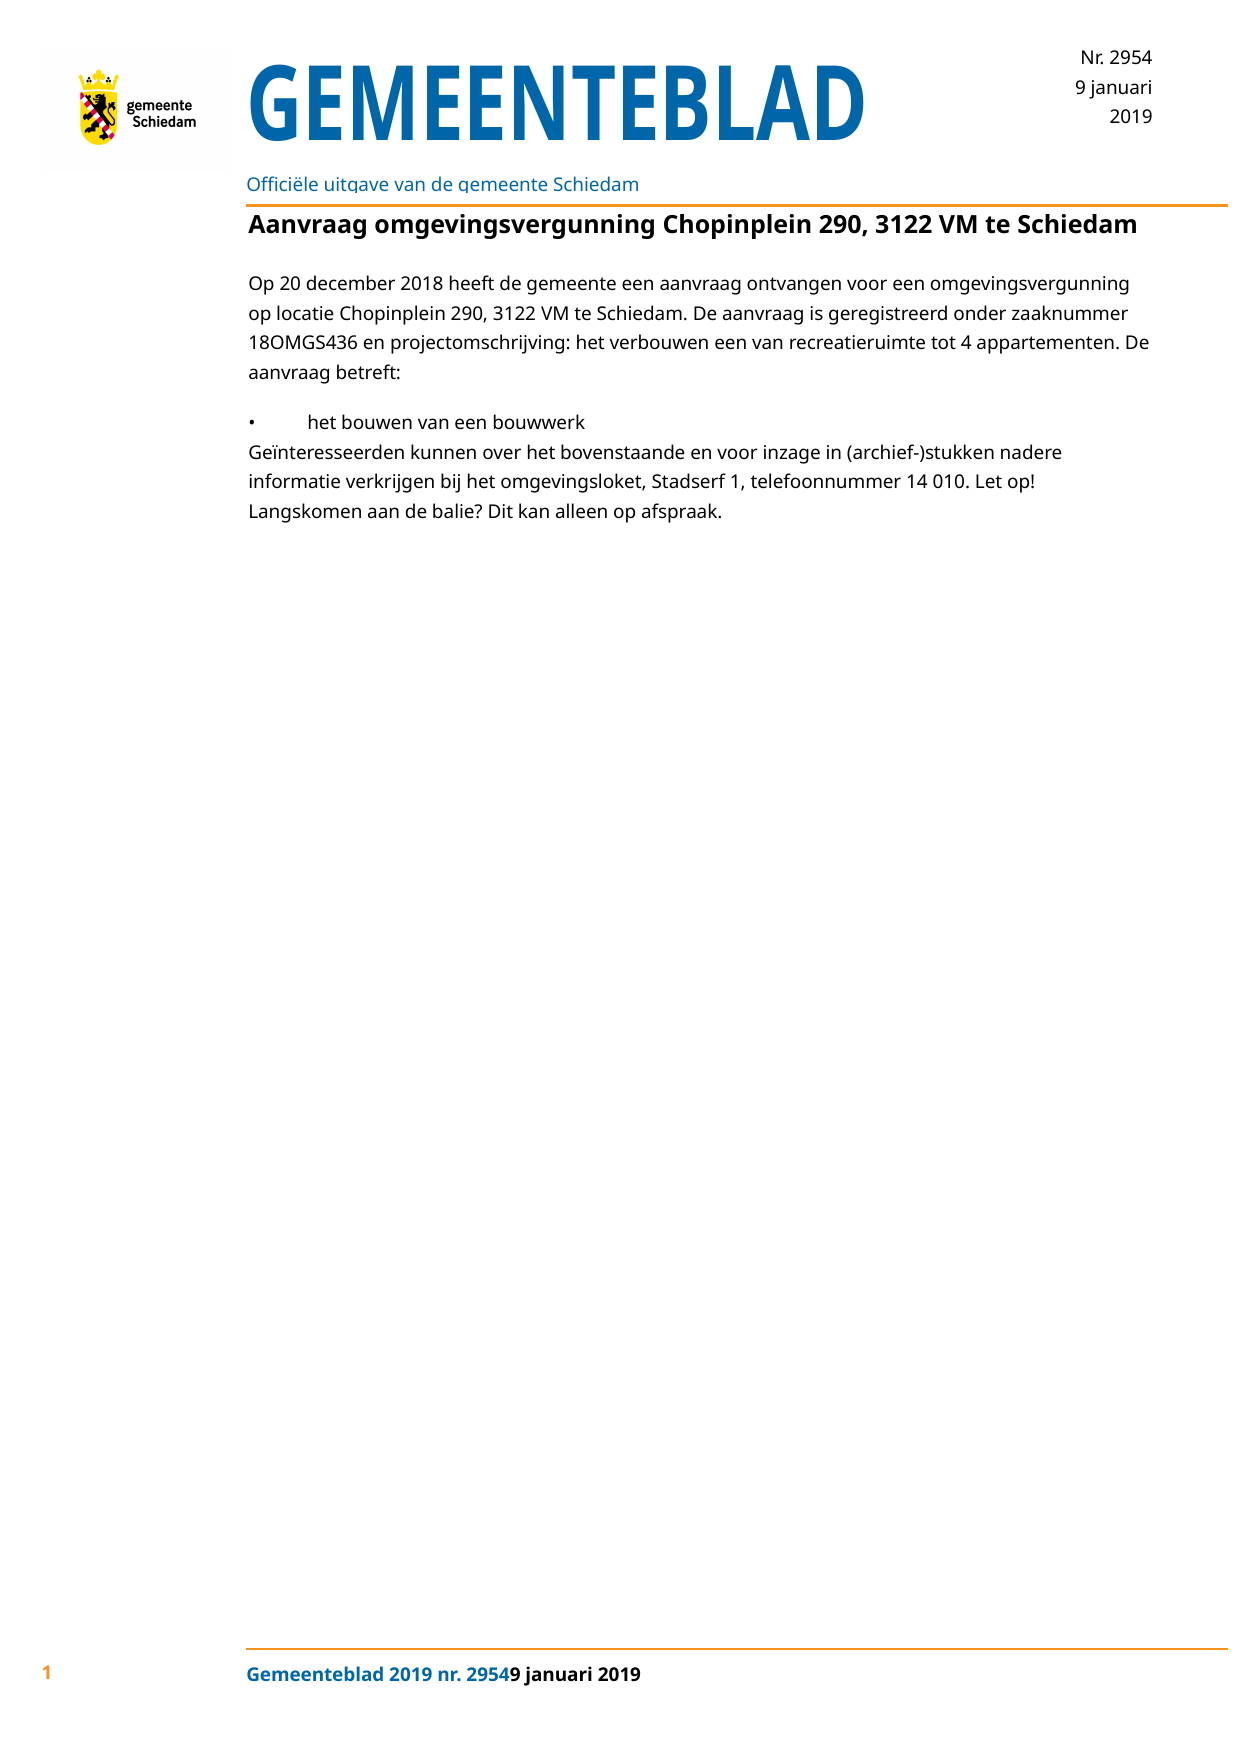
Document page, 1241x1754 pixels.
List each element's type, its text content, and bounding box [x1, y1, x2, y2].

text Op 20 december 2018 heeft de gemeente een aanvraag ontvangen voor een omgevingsvergunning op locatie Chopinplein 290, 3122 VM te Schiedam. De aanvraag is geregistreerd onder zaaknummer 18OMGS436 en projectomschrijving: het verbouwen een van recreatieruimte tot 4 appartementen. De aanvraag betreft: [248, 270, 1152, 385]
text Aanvraag omgevingsvergunning Chopinplein 290, 3122 VM te Schiedam [248, 207, 1152, 241]
list het bouwen van een bouwwerk [248, 409, 1152, 435]
text Geïnteresseerden kunnen over het bovenstaande en voor inzage in (archief-)stukken nadere informatie verkrijgen bij het omgevingsloket, Stadserf 1, telefoonnummer 14 010. Let op! Langskomen aan de balie? Dit kan alleen op afspraak. [248, 439, 1152, 524]
picture [41, 47, 231, 172]
